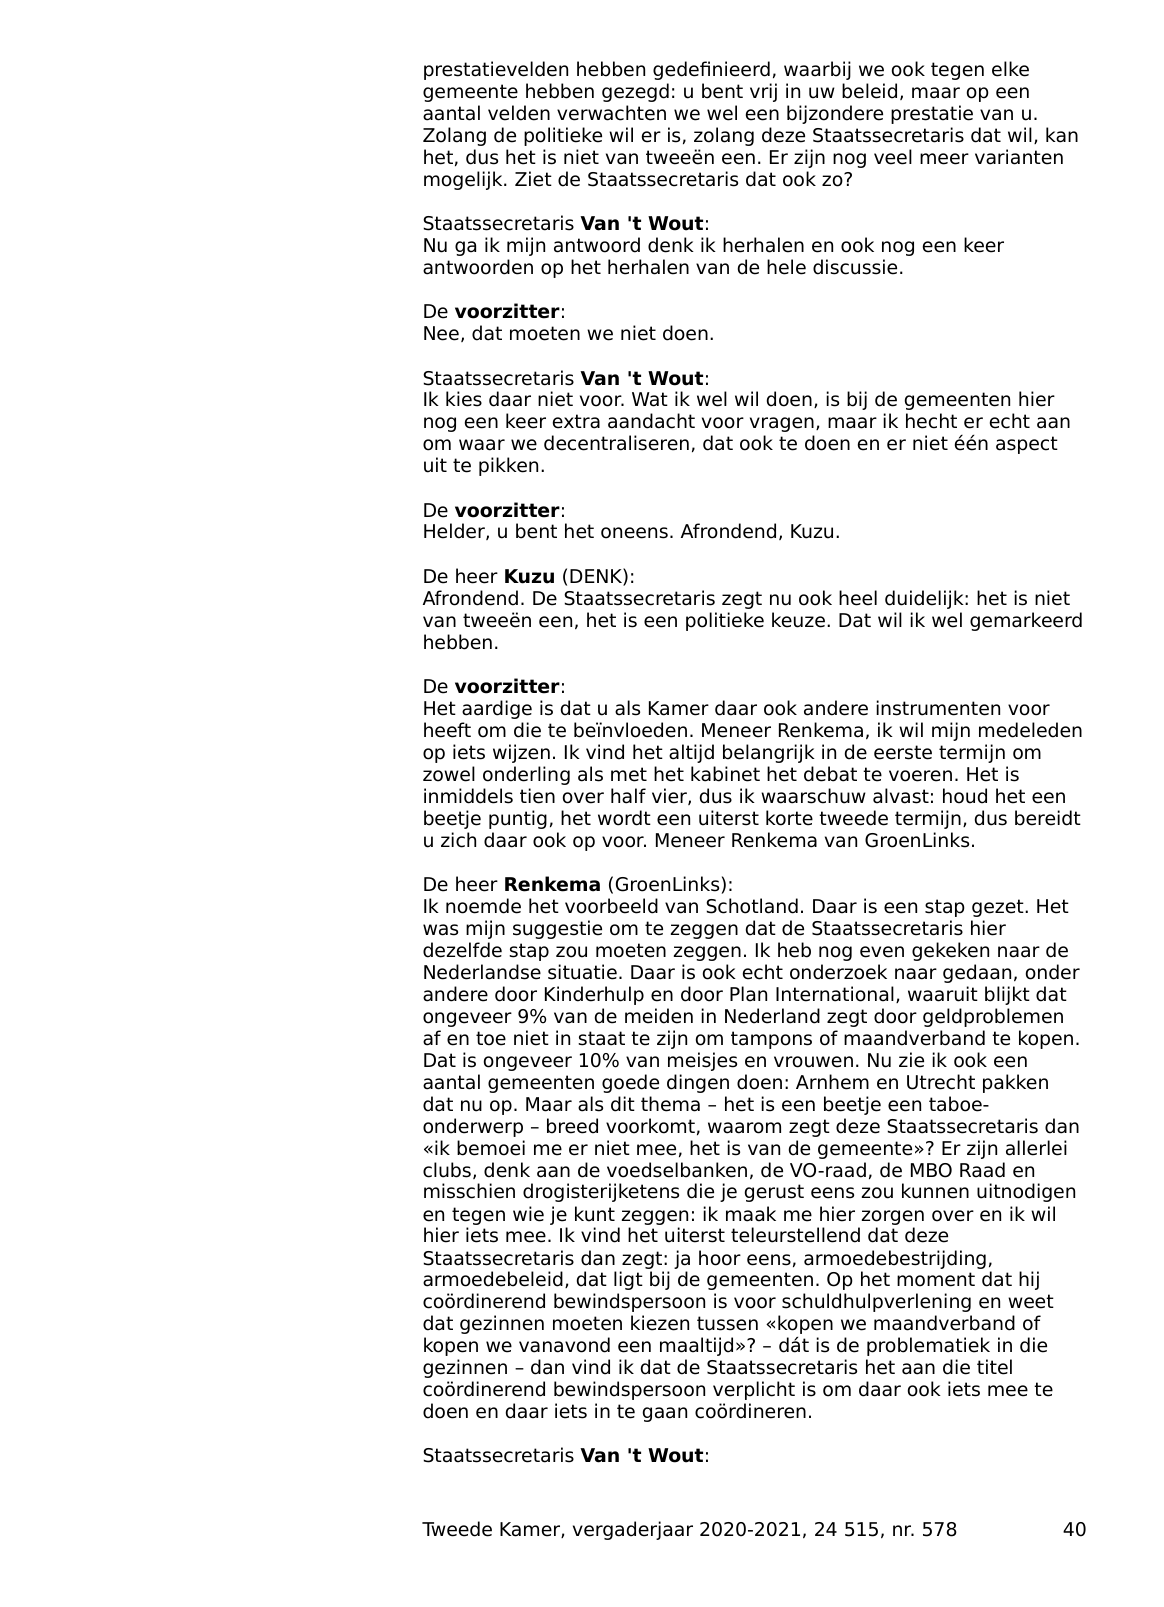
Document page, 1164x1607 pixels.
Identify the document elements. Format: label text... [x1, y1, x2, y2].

text prestatievelden hebben gedefinieerd, waarbij we ook tegen elke gemeente hebben gezegd: u bent vrij in uw beleid, maar op een aantal velden verwachten we wel een bijzondere prestatie van u. Zolang de politieke wil er is, zolang deze Staatssecretaris dat wil, kan het, dus het is niet van tweeën een. Er zijn nog veel meer varianten mogelijk. Ziet de Staatssecretaris dat ook zo? [422, 59, 1087, 191]
text Nu ga ik mijn antwoord denk ik herhalen en ook nog een keer antwoorden op het herhalen van de hele discussie. [422, 235, 1087, 279]
text De voorzitter: [422, 499, 1087, 521]
text De heer Renkema (GroenLinks): [422, 874, 1087, 896]
text Ik noemde het voorbeeld van Schotland. Daar is een stap gezet. Het was mijn suggestie om te zeggen dat de Staatssecretaris hier dezelfde stap zou moeten zeggen. Ik heb nog even gekeken naar de Nederlandse situatie. Daar is ook echt onderzoek naar gedaan, onder andere door Kinderhulp en door Plan International, waaruit blijkt dat ongeveer 9% van de meiden in Nederland zegt door geldproblemen af en toe niet in staat te zijn om tampons of maandverband te kopen. Dat is ongeveer 10% van meisjes en vrouwen. Nu zie ik ook een aantal gemeenten goede dingen doen: Arnhem en Utrecht pakken dat nu op. Maar als dit thema – het is een beetje een taboe-onderwerp – breed voorkomt, waarom zegt deze Staatssecretaris dan «ik bemoei me er niet mee, het is van de gemeente»? Er zijn allerlei clubs, denk aan de voedselbanken, de VO-raad, de MBO Raad en misschien drogisterijketens die je gerust eens zou kunnen uitnodigen en tegen wie je kunt zeggen: ik maak me hier zorgen over en ik wil hier iets mee. Ik vind het uiterst teleurstellend dat deze Staatssecretaris dan zegt: ja hoor eens, armoedebestrijding, armoedebeleid, dat ligt bij de gemeenten. Op het moment dat hij coördinerend bewindspersoon is voor schuldhulpverlening en weet dat gezinnen moeten kiezen tussen «kopen we maandverband of kopen we vanavond een maaltijd»? – dát is de problematiek in die gezinnen – dan vind ik dat de Staatssecretaris het aan die titel coördinerend bewindspersoon verplicht is om daar ook iets mee te doen en daar iets in te gaan coördineren. [422, 896, 1087, 1423]
text De voorzitter: [422, 301, 1087, 323]
text Afrondend. De Staatssecretaris zegt nu ook heel duidelijk: het is niet van tweeën een, het is een politieke keuze. Dat wil ik wel gemarkeerd hebben. [422, 588, 1087, 653]
text Nee, dat moeten we niet doen. [422, 323, 1087, 345]
text De voorzitter: [422, 676, 1087, 698]
text Staatssecretaris Van 't Wout: [422, 367, 1087, 389]
text Helder, u bent het oneens. Afrondend, Kuzu. [422, 521, 1087, 543]
text Staatssecretaris Van 't Wout: [422, 1445, 1087, 1467]
text Ik kies daar niet voor. Wat ik wel wil doen, is bij de gemeenten hier nog een keer extra aandacht voor vragen, maar ik hecht er echt aan om waar we decentraliseren, dat ook te doen en er niet één aspect uit te pikken. [422, 389, 1087, 477]
text De heer Kuzu (DENK): [422, 566, 1087, 588]
text Het aardige is dat u als Kamer daar ook andere instrumenten voor heeft om die te beïnvloeden. Meneer Renkema, ik wil mijn medeleden op iets wijzen. Ik vind het altijd belangrijk in de eerste termijn om zowel onderling als met het kabinet het debat te voeren. Het is inmiddels tien over half vier, dus ik waarschuw alvast: houd het een beetje puntig, het wordt een uiterst korte tweede termijn, dus bereidt u zich daar ook op voor. Meneer Renkema van GroenLinks. [422, 698, 1087, 852]
text Staatssecretaris Van 't Wout: [422, 213, 1087, 235]
